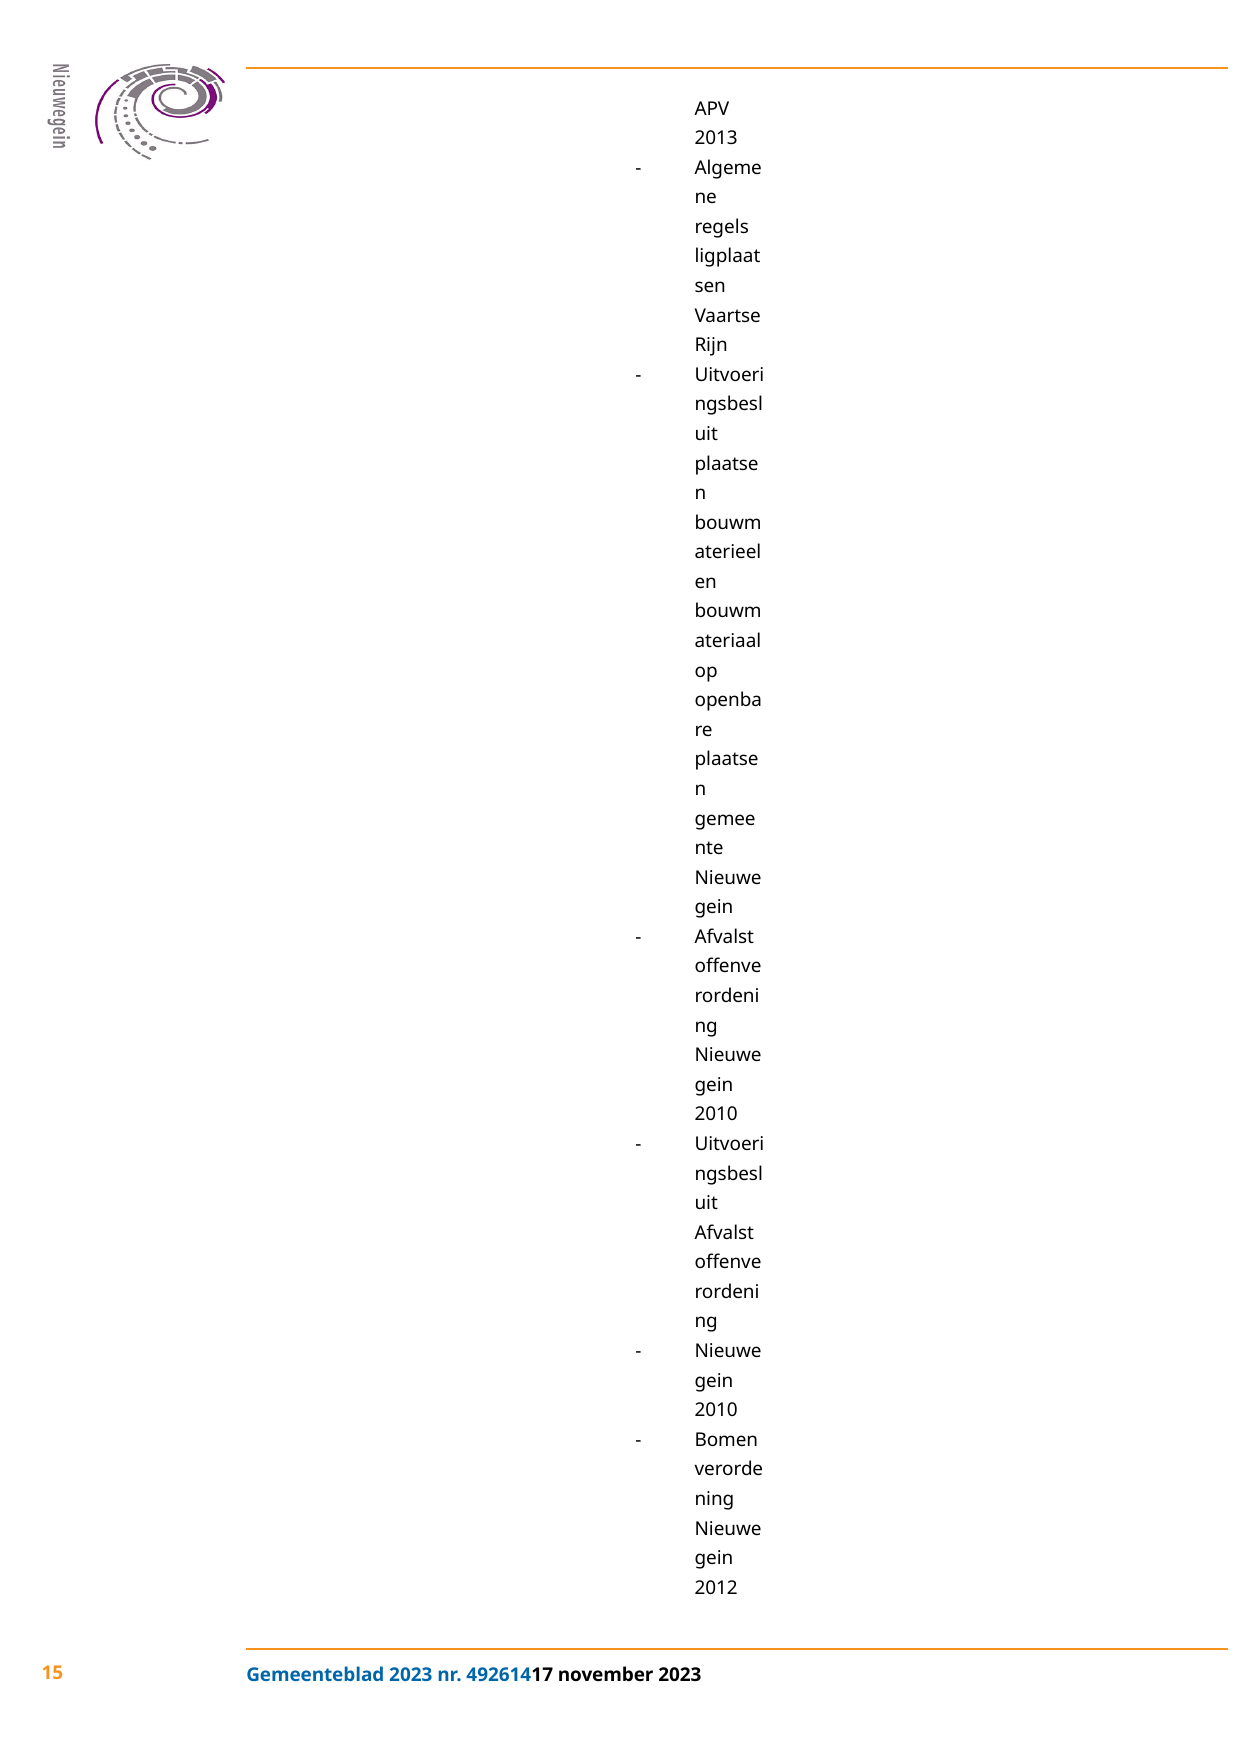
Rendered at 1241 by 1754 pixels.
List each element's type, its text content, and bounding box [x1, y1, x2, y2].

table_cell [764, 95, 893, 1600]
table_cell APV 2013 Algemene regels ligplaatsen Vaartse Rijn Uitvoeringsbesluit plaatsen bouwmaterieel en bouwmateriaal op openbare plaatsen gemeente Nieuwegein Afvalstoffenverordening Nieuwegein 2010 Uitvoeringsbesluit Afvalstoffenverordening Nieuwegein 2010 Bomenverordening Nieuwegein 2012 [635, 95, 764, 1600]
table_cell [894, 95, 1022, 1600]
picture [41, 47, 231, 172]
table_cell [248, 95, 377, 1600]
table_cell [1023, 95, 1152, 1600]
table_cell [377, 95, 506, 1600]
table_cell [506, 95, 635, 1600]
